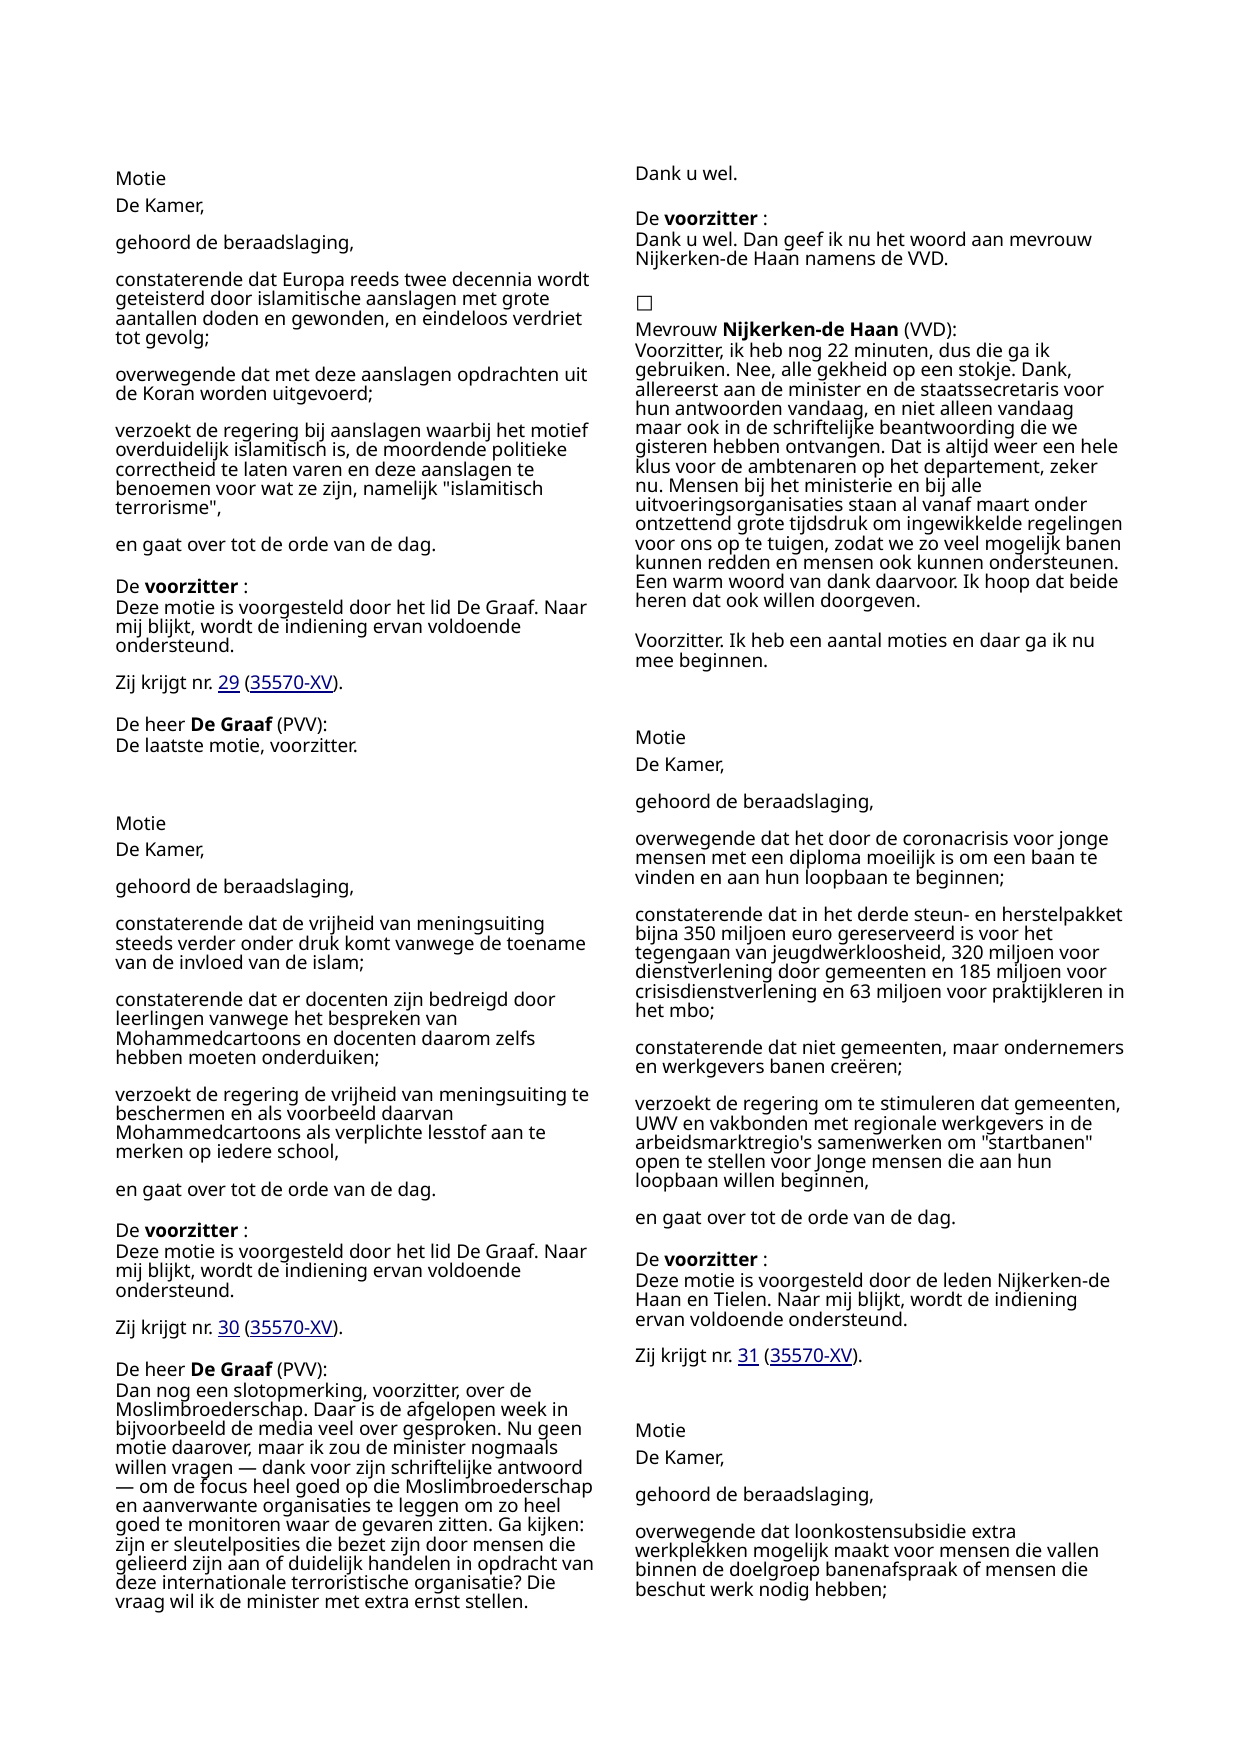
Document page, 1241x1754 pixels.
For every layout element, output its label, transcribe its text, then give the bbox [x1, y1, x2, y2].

text constaterende dat er docenten zijn bedreigd door leerlingen vanwege het bespreken van Mohammedcartoons en docenten daarom zelfs hebben moeten onderduiken; [115, 991, 605, 1068]
text constaterende dat in het derde steun- en herstelpakket bijna 350 miljoen euro gereserveerd is voor het tegengaan van jeugdwerkloosheid, 320 miljoen voor dienstverlening door gemeenten en 185 miljoen voor crisisdienstverlening en 63 miljoen voor praktijkleren in het mbo; [635, 906, 1125, 1021]
text Zij krijgt nr. 31 (35570-XV). [635, 1347, 1125, 1367]
text De heer De Graaf (PVV): [115, 1356, 605, 1382]
text De Kamer, [635, 756, 1125, 775]
text en gaat over tot de orde van de dag. [115, 1181, 605, 1200]
text Voorzitter. Ik heb een aantal moties en daar ga ik nu mee beginnen. [635, 632, 1125, 671]
text en gaat over tot de orde van de dag. [635, 1209, 1125, 1228]
text Dank u wel. Dan geef ik nu het woord aan mevrouw Nijkerken-de Haan namens de VVD. [635, 231, 1125, 270]
text overwegende dat loonkostensubsidie extra werkplekken mogelijk maakt voor mensen die vallen binnen de doelgroep banenafspraak of mensen die beschut werk nodig hebben; [635, 1523, 1125, 1600]
text Motie [635, 724, 1125, 750]
text gehoord de beraadslaging, [115, 878, 605, 898]
text De voorzitter : [635, 205, 1125, 231]
text overwegende dat het door de coronacrisis voor jonge mensen met een diploma moeilijk is om een baan te vinden en aan hun loopbaan te beginnen; [635, 830, 1125, 888]
text Deze motie is voorgesteld door de leden Nijkerken-de Haan en Tielen. Naar mij blijkt, wordt de indiening ervan voldoende ondersteund. [635, 1272, 1125, 1330]
text De Kamer, [115, 197, 605, 216]
text gehoord de beraadslaging, [635, 793, 1125, 812]
text Deze motie is voorgesteld door het lid De Graaf. Naar mij blijkt, wordt de indiening ervan voldoende ondersteund. [115, 1243, 605, 1301]
text verzoekt de regering bij aanslagen waarbij het motief overduidelijk islamitisch is, de moordende politieke correctheid te laten varen en deze aanslagen te benoemen voor wat ze zijn, namelijk "islamitisch terrorisme", [115, 422, 605, 518]
text De laatste motie, voorzitter. [115, 737, 605, 756]
text gehoord de beraadslaging, [635, 1486, 1125, 1505]
text gehoord de beraadslaging, [115, 234, 605, 253]
text De voorzitter : [635, 1246, 1125, 1272]
text overwegende dat met deze aanslagen opdrachten uit de Koran worden uitgevoerd; [115, 366, 605, 404]
text constaterende dat Europa reeds twee decennia wordt geteisterd door islamitische aanslagen met grote aantallen doden en gewonden, en eindeloos verdriet tot gevolg; [115, 271, 605, 348]
text Deze motie is voorgesteld door het lid De Graaf. Naar mij blijkt, wordt de indiening ervan voldoende ondersteund. [115, 599, 605, 657]
text Dank u wel. [635, 165, 1125, 184]
text Zij krijgt nr. 30 (35570-XV). [115, 1319, 605, 1338]
text De voorzitter : [115, 573, 605, 599]
text Motie [115, 810, 605, 836]
text Motie [115, 165, 605, 191]
text Mevrouw Nijkerken-de Haan (VVD): [635, 316, 1125, 342]
text Voorzitter, ik heb nog 22 minuten, dus die ga ik gebruiken. Nee, alle gekheid op een stokje. Dank, allereerst aan de minister en de staatssecretaris voor hun antwoorden vandaag, en niet alleen vandaag maar ook in de schriftelijke beantwoording die we gisteren hebben ontvangen. Dat is altijd weer een hele klus voor de ambtenaren op het departement, zeker nu. Mensen bij het ministerie en bij alle uitvoeringsorganisaties staan al vanaf maart onder ontzettend grote tijdsdruk om ingewikkelde regelingen voor ons op te tuigen, zodat we zo veel mogelijk banen kunnen redden en mensen ook kunnen ondersteunen. Een warm woord van dank daarvoor. Ik hoop dat beide heren dat ook willen doorgeven. [635, 342, 1125, 612]
text Motie [635, 1417, 1125, 1443]
text Zij krijgt nr. 29 (35570-XV). [115, 674, 605, 693]
text De heer De Graaf (PVV): [115, 711, 605, 737]
text constaterende dat de vrijheid van meningsuiting steeds verder onder druk komt vanwege de toename van de invloed van de islam; [115, 915, 605, 973]
text Dan nog een slotopmerking, voorzitter, over de Moslimbroederschap. Daar is de afgelopen week in bijvoorbeeld de media veel over gesproken. Nu geen motie daarover, maar ik zou de minister nogmaals willen vragen — dank voor zijn schriftelijke antwoord — om de focus heel goed op die Moslimbroederschap en aanverwante organisaties te leggen om zo heel goed te monitoren waar de gevaren zitten. Ga kijken: zijn er sleutelposities die bezet zijn door mensen die gelieerd zijn aan of duidelijk handelen in opdracht van deze internationale terroristische organisatie? Die vraag wil ik de minister met extra ernst stellen. [115, 1382, 605, 1613]
text ⬜ [635, 291, 1125, 316]
text verzoekt de regering om te stimuleren dat gemeenten, UWV en vakbonden met regionale werkgevers in de arbeidsmarktregio's samenwerken om "startbanen" open te stellen voor Jonge mensen die aan hun loopbaan willen beginnen, [635, 1095, 1125, 1192]
text constaterende dat niet gemeenten, maar ondernemers en werkgevers banen creëren; [635, 1039, 1125, 1077]
text De voorzitter : [115, 1217, 605, 1243]
text verzoekt de regering de vrijheid van meningsuiting te beschermen en als voorbeeld daarvan Mohammedcartoons als verplichte lesstof aan te merken op iedere school, [115, 1086, 605, 1163]
text De Kamer, [635, 1449, 1125, 1468]
text en gaat over tot de orde van de dag. [115, 536, 605, 555]
text De Kamer, [115, 841, 605, 861]
